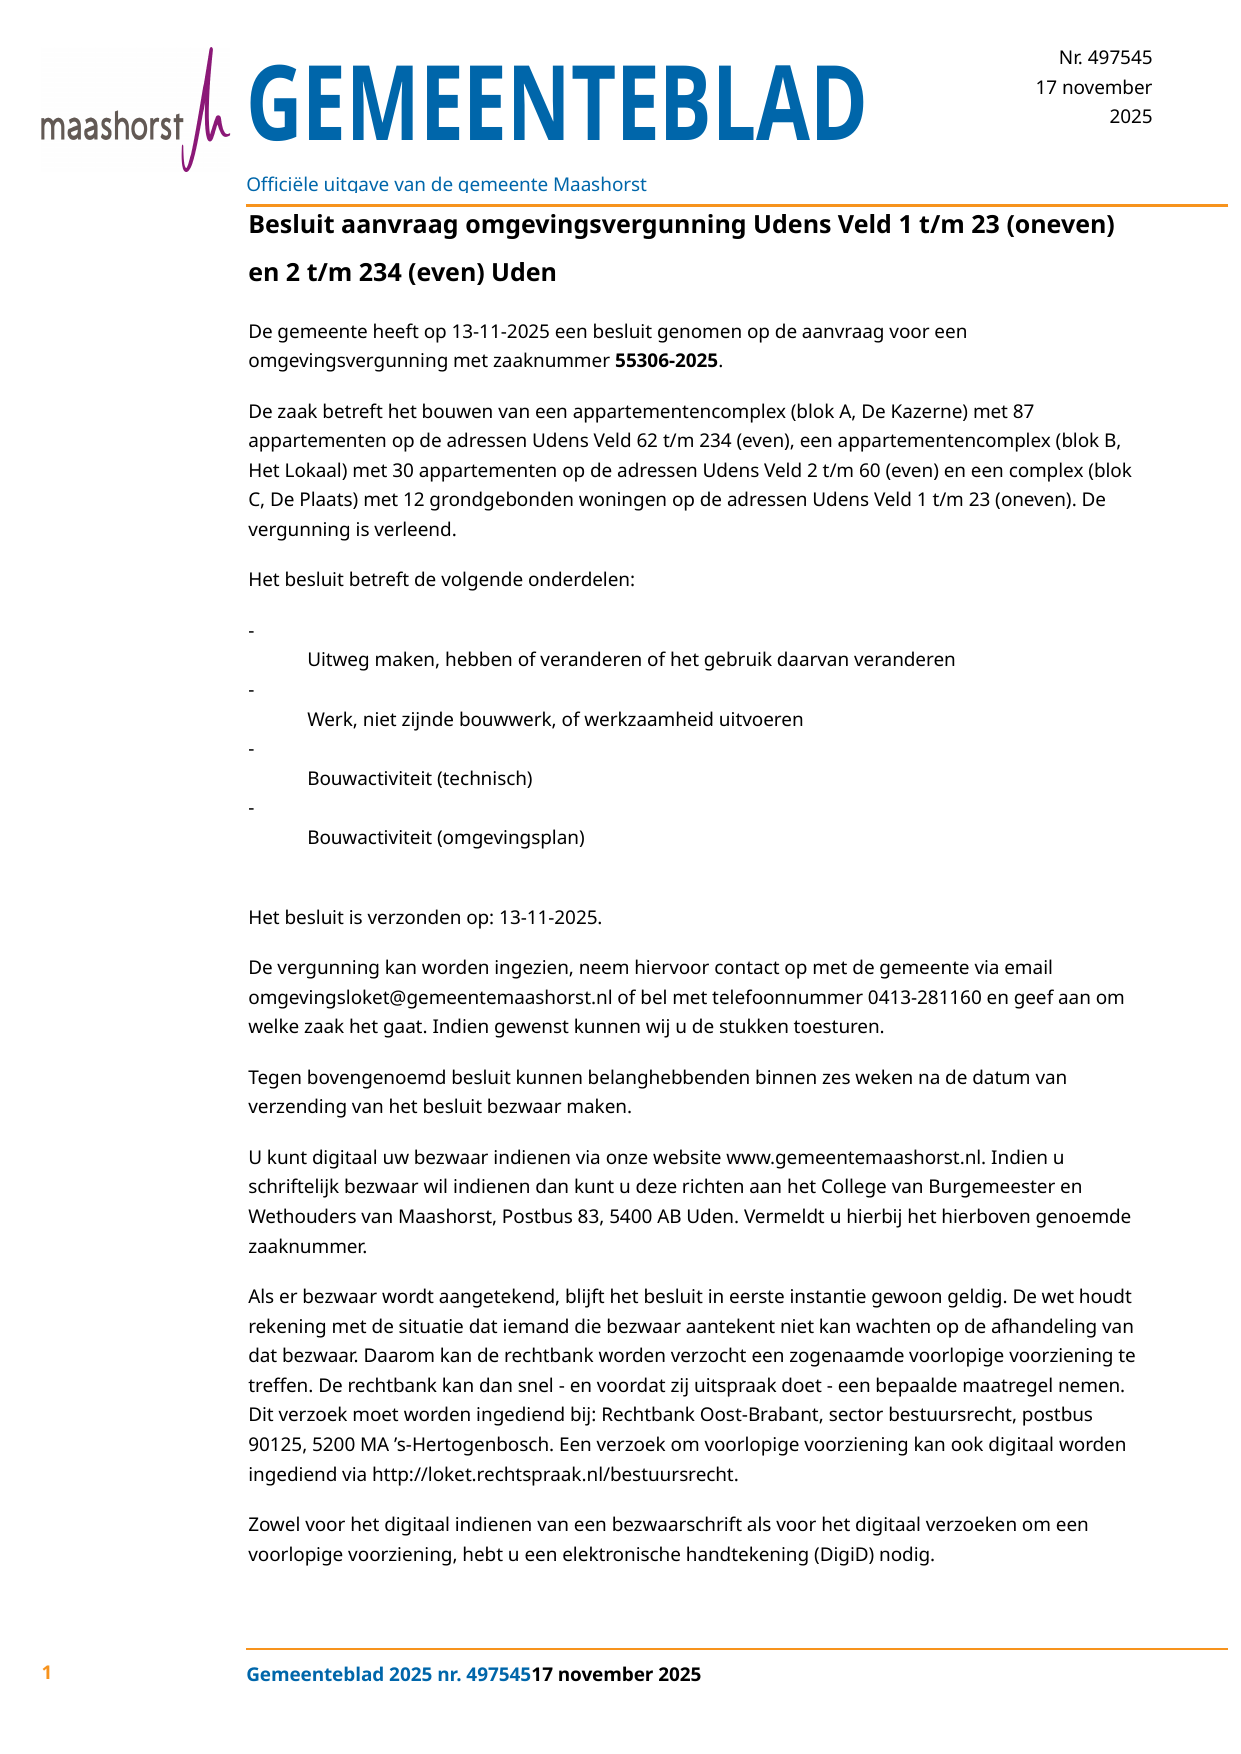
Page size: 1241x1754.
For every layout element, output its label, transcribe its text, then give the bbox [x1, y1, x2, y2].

list Bouwactiviteit (technisch) [248, 765, 1152, 791]
text Het besluit betreft de volgende onderdelen: [248, 567, 1152, 592]
picture [41, 47, 231, 172]
text De vergunning kan worden ingezien, neem hiervoor contact op met de gemeente via email omgevingsloket@gemeentemaashorst.nl of bel met telefoonnummer 0413-281160 en geef aan om welke zaak het gaat. Indien gewenst kunnen wij u de stukken toesturen. [248, 954, 1152, 1039]
text De gemeente heeft op 13-11-2025 een besluit genomen op de aanvraag voor een omgevingsvergunning met zaaknummer 55306-2025. [248, 318, 1152, 373]
text Besluit aanvraag omgevingsvergunning Udens Veld 1 t/m 23 (oneven) en 2 t/m 234 (even) Uden [248, 207, 1152, 288]
list Werk, niet zijnde bouwwerk, of werkzaamheid uitvoeren [248, 706, 1152, 732]
text Als er bezwaar wordt aangetekend, blijft het besluit in eerste instantie gewoon geldig. De wet houdt rekening met de situatie dat iemand die bezwaar aantekent niet kan wachten op de afhandeling van dat bezwaar. Daarom kan de rechtbank worden verzocht een zogenaamde voorlopige voorziening te treffen. De rechtbank kan dan snel - en voordat zij uitspraak doet - een bepaalde maatregel nemen. Dit verzoek moet worden ingediend bij: Rechtbank Oost-Brabant, sector bestuursrecht, postbus 90125, 5200 MA ’s-Hertogenbosch. Een verzoek om voorlopige voorziening kan ook digitaal worden ingediend via http://loket.rechtspraak.nl/bestuursrecht. [248, 1283, 1152, 1487]
text De zaak betreft het bouwen van een appartementencomplex (blok A, De Kazerne) met 87 appartementen op de adressen Udens Veld 62 t/m 234 (even), een appartementencomplex (blok B, Het Lokaal) met 30 appartementen op de adressen Udens Veld 2 t/m 60 (even) en een complex (blok C, De Plaats) met 12 grondgebonden woningen op de adressen Udens Veld 1 t/m 23 (oneven). De vergunning is verleend. [248, 398, 1152, 542]
list Uitweg maken, hebben of veranderen of het gebruik daarvan veranderen [248, 647, 1152, 672]
text Het besluit is verzonden op: 13-11-2025. [248, 904, 1152, 930]
text Tegen bovengenoemd besluit kunnen belanghebbenden binnen zes weken na de datum van verzending van het besluit bezwaar maken. [248, 1064, 1152, 1119]
list Bouwactiviteit (omgevingsplan) [248, 824, 1152, 850]
text Zowel voor het digitaal indienen van een bezwaarschrift als voor het digitaal verzoeken om een voorlopige voorziening, hebt u een elektronische handtekening (DigiD) nodig. [248, 1511, 1152, 1567]
text U kunt digitaal uw bezwaar indienen via onze website www.gemeentemaashorst.nl. Indien u schriftelijk bezwaar wil indienen dan kunt u deze richten aan het College van Burgemeester en Wethouders van Maashorst, Postbus 83, 5400 AB Uden. Vermeldt u hierbij het hierboven genoemde zaaknummer. [248, 1144, 1152, 1259]
